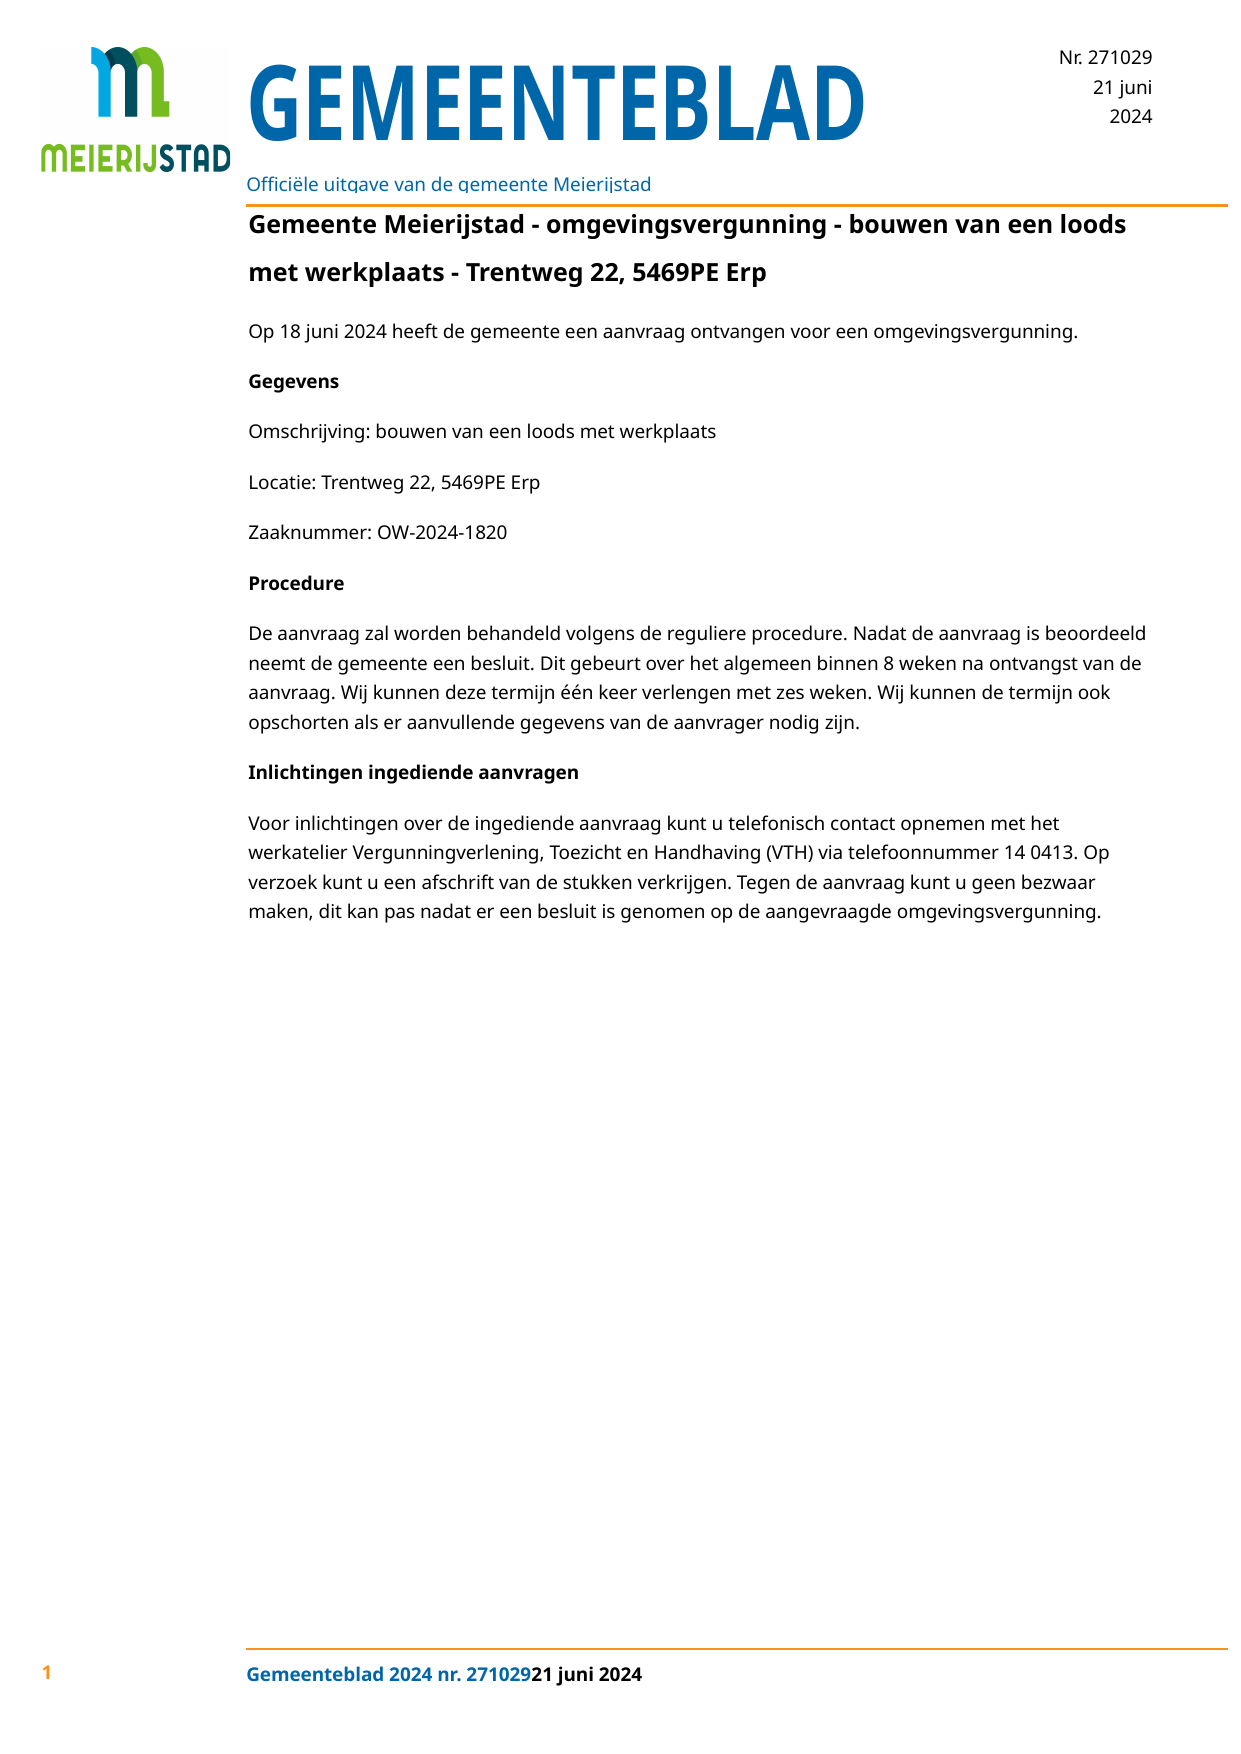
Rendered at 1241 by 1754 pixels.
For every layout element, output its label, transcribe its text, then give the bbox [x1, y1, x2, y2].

text Gemeente Meierijstad - omgevingsvergunning - bouwen van een loods met werkplaats - Trentweg 22, 5469PE Erp [248, 207, 1152, 288]
text Zaaknummer: OW-2024-1820 [248, 519, 1152, 545]
text De aanvraag zal worden behandeld volgens de reguliere procedure. Nadat de aanvraag is beoordeeld neemt de gemeente een besluit. Dit gebeurt over het algemeen binnen 8 weken na ontvangst van de aanvraag. Wij kunnen deze termijn één keer verlengen met zes weken. Wij kunnen de termijn ook opschorten als er aanvullende gegevens van de aanvrager nodig zijn. [248, 620, 1152, 735]
text Voor inlichtingen over de ingediende aanvraag kunt u telefonisch contact opnemen met het werkatelier Vergunningverlening, Toezicht en Handhaving (VTH) via telefoonnummer 14 0413. Op verzoek kunt u een afschrift van de stukken verkrijgen. Tegen de aanvraag kunt u geen bezwaar maken, dit kan pas nadat er een besluit is genomen op de aangevraagde omgevingsvergunning. [248, 810, 1152, 924]
picture [41, 47, 231, 172]
text Inlichtingen ingediende aanvragen [248, 759, 1152, 785]
text Op 18 juni 2024 heeft de gemeente een aanvraag ontvangen voor een omgevingsvergunning. [248, 318, 1152, 344]
text Procedure [248, 570, 1152, 596]
text Omschrijving: bouwen van een loods met werkplaats [248, 419, 1152, 444]
text Gegevens [248, 368, 1152, 394]
text Locatie: Trentweg 22, 5469PE Erp [248, 469, 1152, 495]
